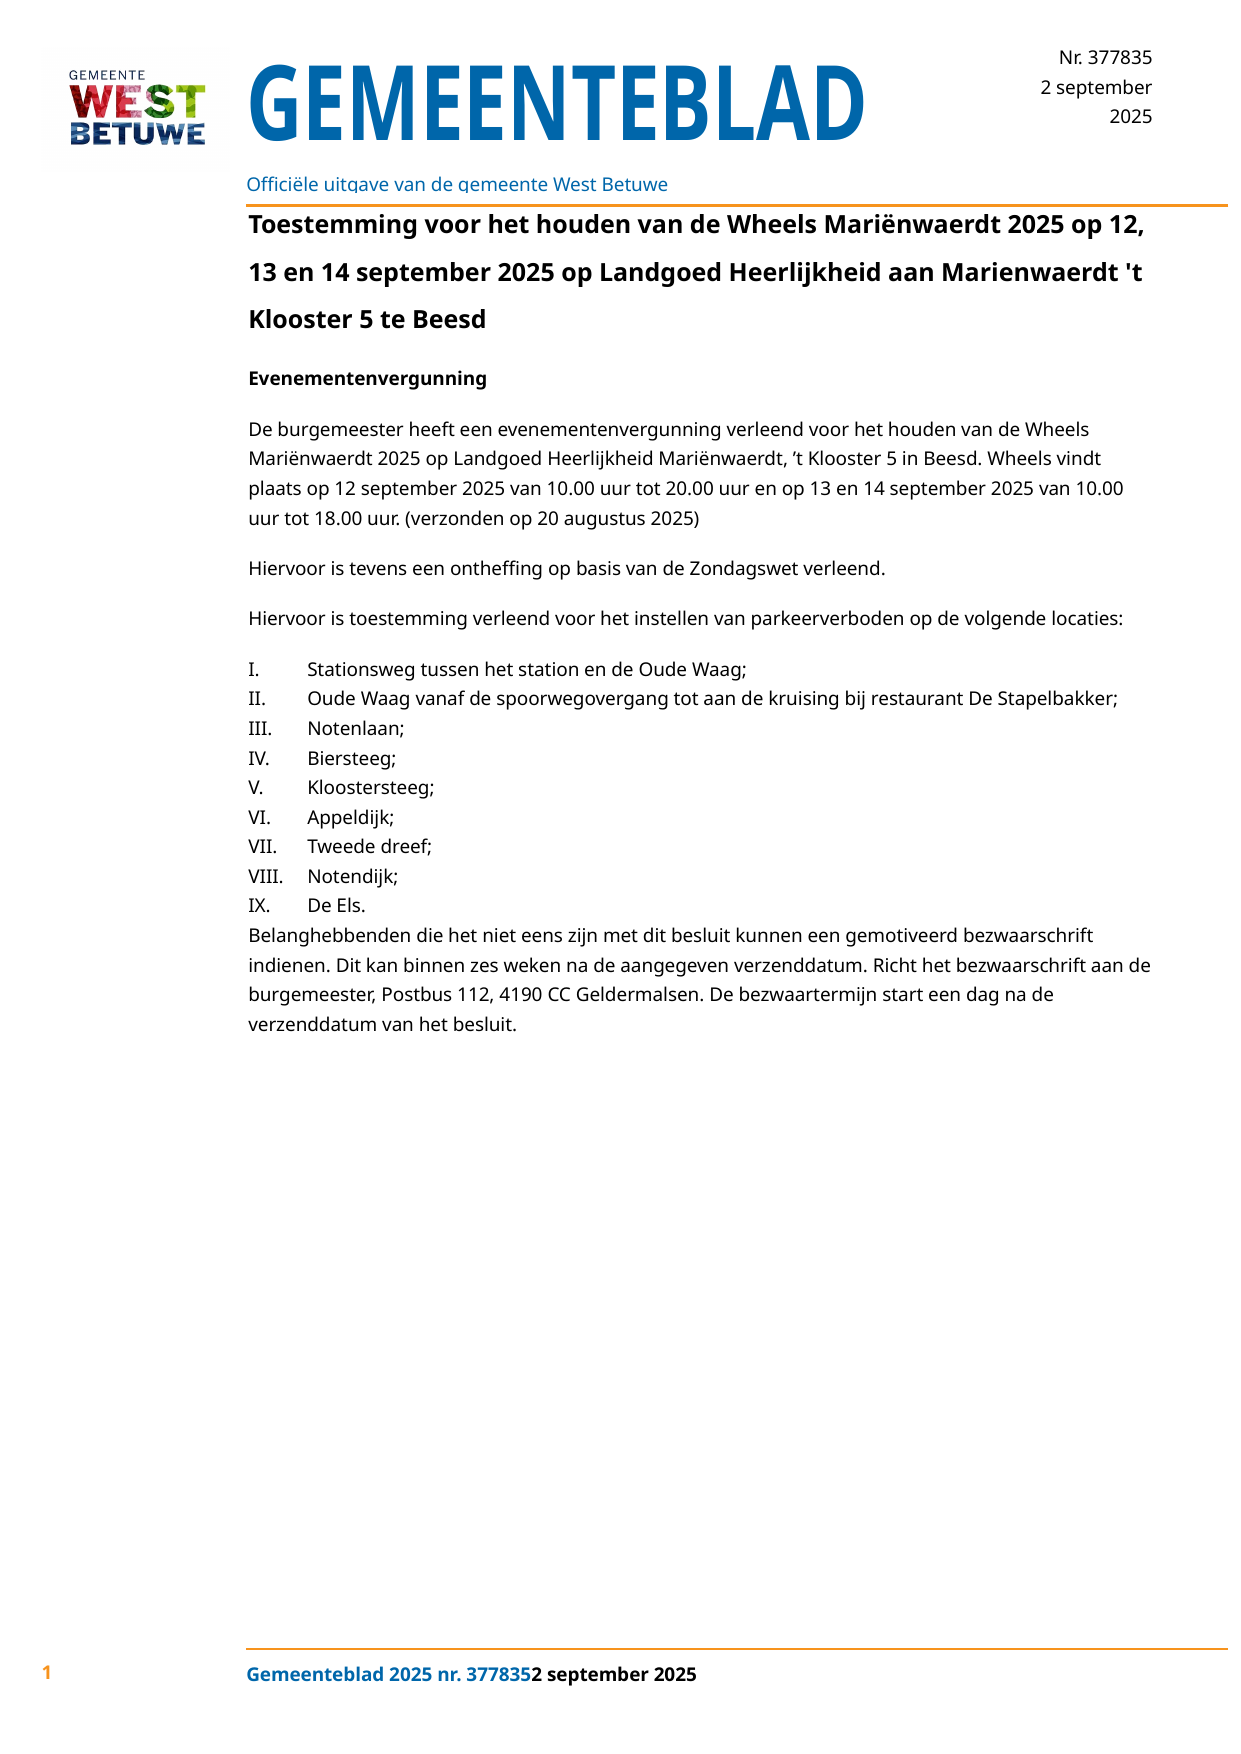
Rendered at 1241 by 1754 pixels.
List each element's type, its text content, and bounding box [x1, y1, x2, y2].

list De Els. [248, 893, 1152, 918]
list Stationsweg tussen het station en de Oude Waag; [248, 656, 1152, 682]
list Oude Waag vanaf de spoorwegovergang tot aan de kruising bij restaurant De Stapelbakker; [248, 686, 1152, 711]
text Hiervoor is toestemming verleend voor het instellen van parkeerverboden op de volgende locaties: [248, 606, 1152, 631]
text Evenementenvergunning [248, 366, 1152, 391]
text De burgemeester heeft een evenementenvergunning verleend voor het houden van de Wheels Mariënwaerdt 2025 op Landgoed Heerlijkheid Mariënwaerdt, ’t Klooster 5 in Beesd. Wheels vindt plaats op 12 september 2025 van 10.00 uur tot 20.00 uur en op 13 en 14 september 2025 van 10.00 uur tot 18.00 uur. (verzonden op 20 augustus 2025) [248, 416, 1152, 530]
picture [41, 47, 231, 172]
text Toestemming voor het houden van de Wheels Mariënwaerdt 2025 op 12, 13 en 14 september 2025 op Landgoed Heerlijkheid aan Marienwaerdt 't Klooster 5 te Beesd [248, 207, 1152, 336]
text Hiervoor is tevens een ontheffing op basis van de Zondagswet verleend. [248, 555, 1152, 581]
list Notendijk; [248, 863, 1152, 889]
text Belanghebbenden die het niet eens zijn met dit besluit kunnen een gemotiveerd bezwaarschrift indienen. Dit kan binnen zes weken na de aangegeven verzenddatum. Richt het bezwaarschrift aan de burgemeester, Postbus 112, 4190 CC Geldermalsen. De bezwaartermijn start een dag na de verzenddatum van het besluit. [248, 922, 1152, 1037]
list Kloostersteeg; [248, 774, 1152, 800]
list Appeldijk; [248, 804, 1152, 829]
list Biersteeg; [248, 745, 1152, 770]
list Notenlaan; [248, 715, 1152, 741]
list Tweede dreef; [248, 833, 1152, 859]
